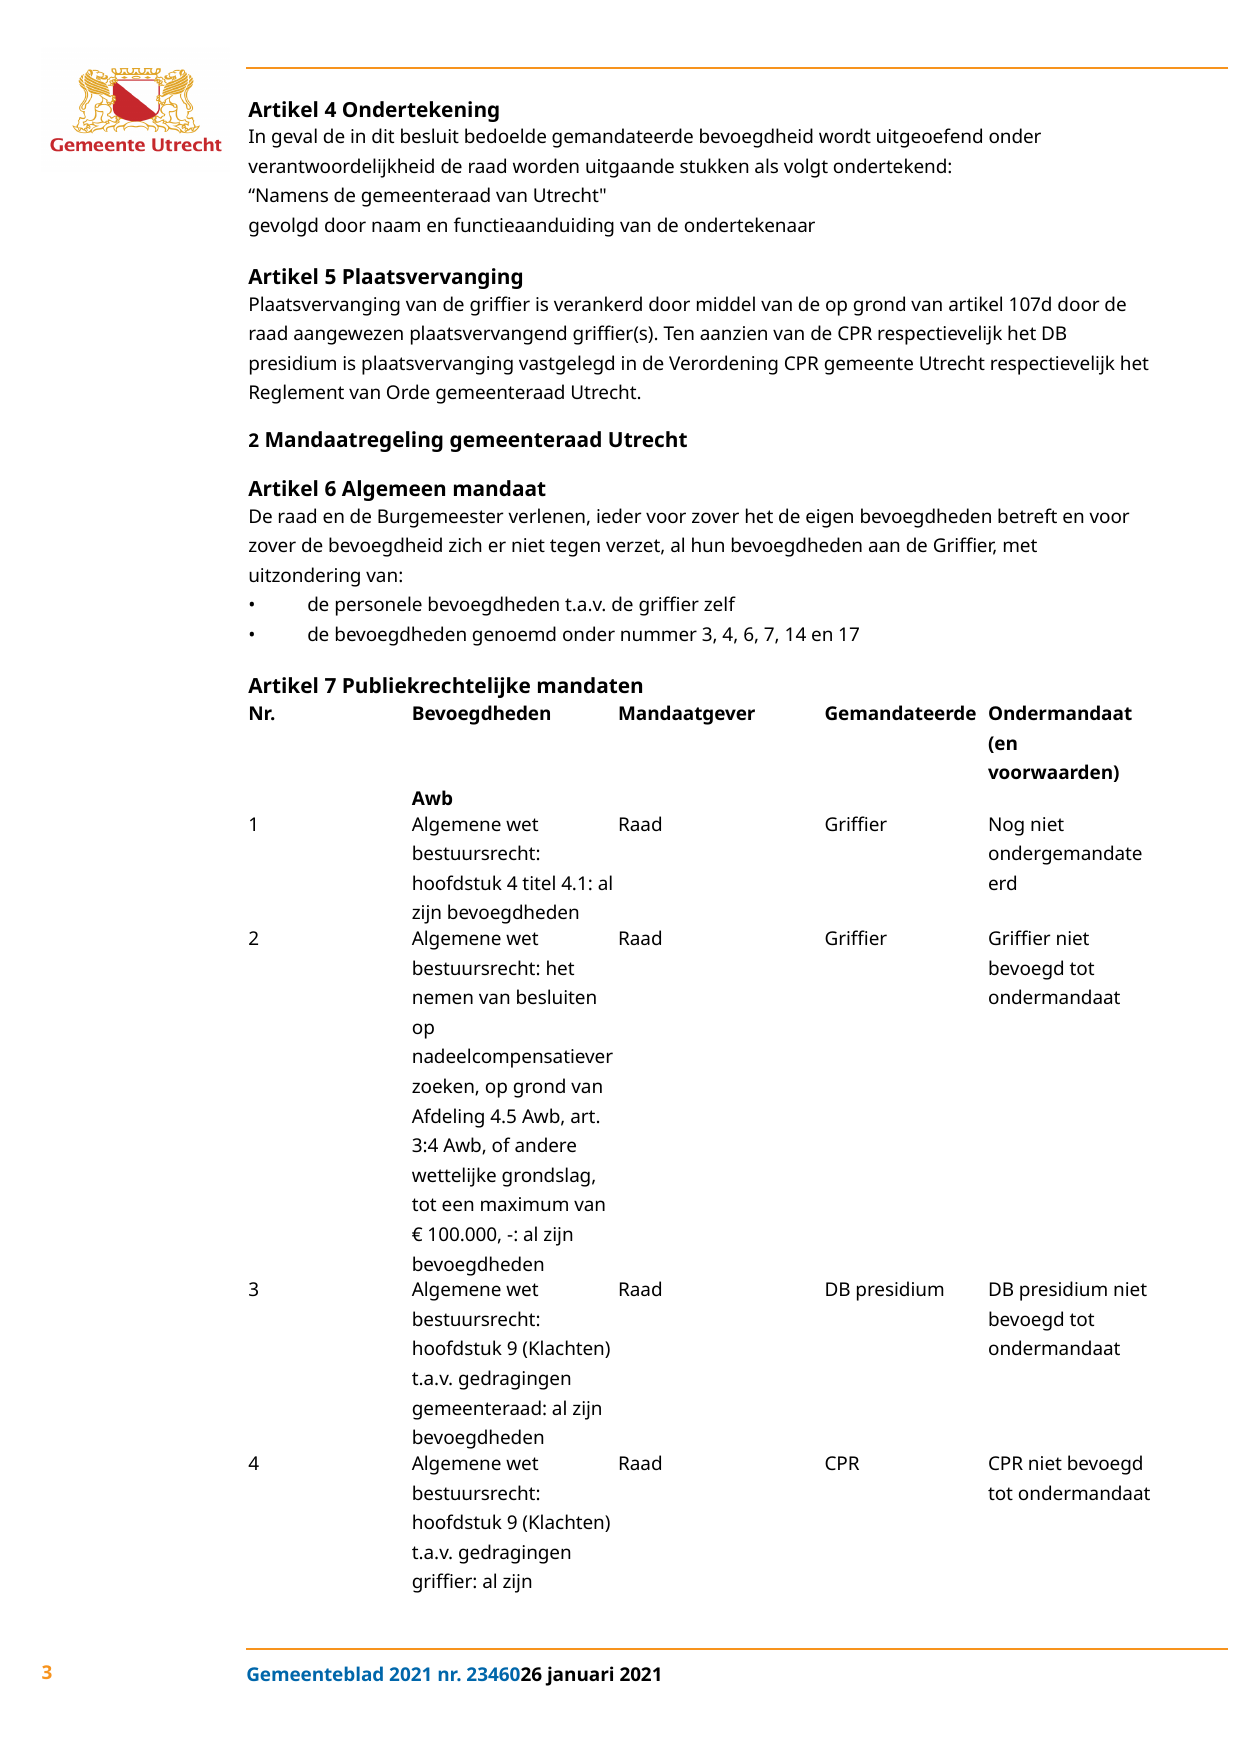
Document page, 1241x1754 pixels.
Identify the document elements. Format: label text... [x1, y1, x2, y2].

list de bevoegdheden genoemd onder nummer 3, 4, 6, 7, 14 en 17 [248, 621, 1152, 647]
table_cell CPR niet bevoegd tot ondermandaat [988, 1450, 1152, 1594]
text Plaatsvervanging van de griffier is verankerd door middel van de op grond van artikel 107d door de raad aangewezen plaatsvervangend griffier(s). Ten aanzien van de CPR respectievelijk het DB presidium is plaatsvervanging vastgelegd in de Verordening CPR gemeente Utrecht respectievelijk het Reglement van Orde gemeenteraad Utrecht. [248, 291, 1152, 405]
table_cell Raad [618, 925, 824, 1276]
table_cell [248, 785, 412, 811]
table_cell Griffier [824, 811, 988, 925]
table_cell Algemene wet bestuursrecht: hoofdstuk 9 (Klachten) t.a.v. gedragingen gemeenteraad: al zijn bevoegdheden [412, 1276, 618, 1450]
table_header Bevoegdheden [412, 700, 618, 785]
table_cell Griffier [824, 925, 988, 1276]
table_cell Raad [618, 1450, 824, 1594]
table_cell [618, 785, 824, 811]
text 2 Mandaatregeling gemeenteraad Utrecht [248, 425, 1152, 454]
text gevolgd door naam en functieaanduiding van de ondertekenaar [248, 212, 1152, 238]
table_cell Nog niet ondergemandateerd [988, 811, 1152, 925]
table_header Mandaatgever [618, 700, 824, 785]
text De raad en de Burgemeester verlenen, ieder voor zover het de eigen bevoegdheden betreft en voor zover de bevoegdheid zich er niet tegen verzet, al hun bevoegdheden aan de Griffier, met uitzondering van: [248, 503, 1152, 588]
table_cell 2 [248, 925, 412, 1276]
table_cell 4 [248, 1450, 412, 1594]
table_cell Griffier niet bevoegd tot ondermandaat [988, 925, 1152, 1276]
table_cell Algemene wet bestuursrecht: hoofdstuk 9 (Klachten) t.a.v. gedragingen griffier: al zijn [412, 1450, 618, 1594]
list de personele bevoegdheden t.a.v. de griffier zelf [248, 592, 1152, 617]
text Artikel 7 Publiekrechtelijke mandaten [248, 672, 1152, 700]
text Artikel 6 Algemeen mandaat [248, 474, 1152, 503]
text Artikel 4 Ondertekening [248, 95, 1152, 123]
table_cell Awb [412, 785, 618, 811]
picture [41, 47, 231, 172]
table_cell Raad [618, 811, 824, 925]
table_header Gemandateerde [824, 700, 988, 785]
table_cell Raad [618, 1276, 824, 1450]
table_cell [824, 785, 988, 811]
table_header Ondermandaat (en voorwaarden) [988, 700, 1152, 785]
text “Namens de gemeenteraad van Utrecht" [248, 182, 1152, 208]
table_cell [988, 785, 1152, 811]
text In geval de in dit besluit bedoelde gemandateerde bevoegdheid wordt uitgeoefend onder verantwoordelijkheid de raad worden uitgaande stukken als volgt ondertekend: [248, 123, 1152, 178]
table_cell DB presidium [824, 1276, 988, 1450]
table_cell Algemene wet bestuursrecht: het nemen van besluiten op nadeelcompensatieverzoeken, op grond van Afdeling 4.5 Awb, art. 3:4 Awb, of andere wettelijke grondslag, tot een maximum van € 100.000, -: al zijn bevoegdheden [412, 925, 618, 1276]
table_cell 1 [248, 811, 412, 925]
table_cell 3 [248, 1276, 412, 1450]
table_cell DB presidium niet bevoegd tot ondermandaat [988, 1276, 1152, 1450]
text Artikel 5 Plaatsvervanging [248, 262, 1152, 291]
table_header Nr. [248, 700, 412, 785]
table_cell CPR [824, 1450, 988, 1594]
table_cell Algemene wet bestuursrecht: hoofdstuk 4 titel 4.1: al zijn bevoegdheden [412, 811, 618, 925]
